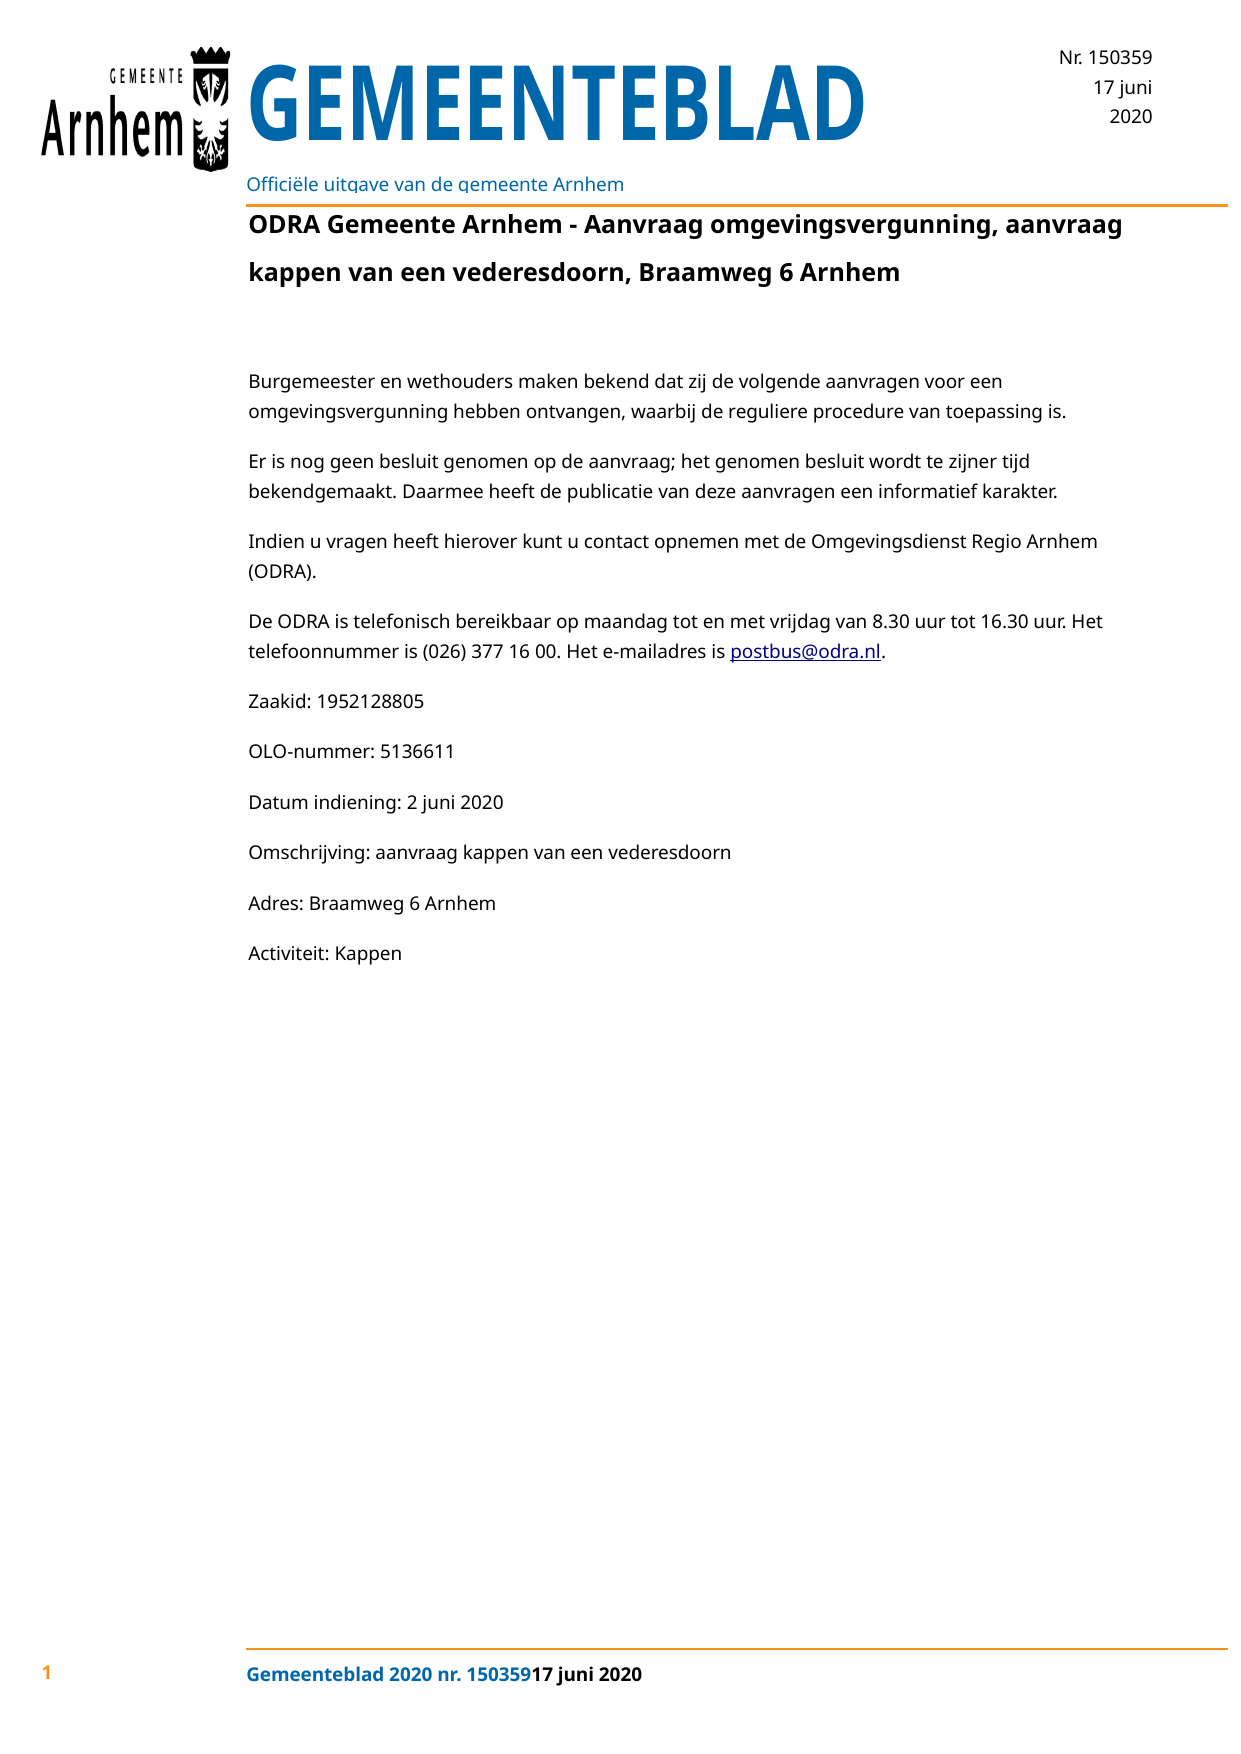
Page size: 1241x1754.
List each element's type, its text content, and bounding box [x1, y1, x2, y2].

picture [41, 47, 231, 172]
text OLO-nummer: 5136611 [248, 739, 1152, 764]
text Adres: Braamweg 6 Arnhem [248, 890, 1152, 916]
text ODRA Gemeente Arnhem - Aanvraag omgevingsvergunning, aanvraag kappen van een vederesdoorn, Braamweg 6 Arnhem [248, 207, 1152, 288]
text Er is nog geen besluit genomen op de aanvraag; het genomen besluit wordt te zijner tijd bekendgemaakt. Daarmee heeft de publicatie van deze aanvragen een informatief karakter. [248, 448, 1152, 504]
text Datum indiening: 2 juni 2020 [248, 789, 1152, 815]
text Activiteit: Kappen [248, 940, 1152, 966]
text Omschrijving: aanvraag kappen van een vederesdoorn [248, 839, 1152, 865]
text De ODRA is telefonisch bereikbaar op maandag tot en met vrijdag van 8.30 uur tot 16.30 uur. Het telefoonnummer is (026) 377 16 00. Het e-mailadres is postbus@odra.nl. [248, 608, 1152, 664]
text Burgemeester en wethouders maken bekend dat zij de volgende aanvragen voor een omgevingsvergunning hebben ontvangen, waarbij de reguliere procedure van toepassing is. [248, 368, 1152, 424]
text Zaakid: 1952128805 [248, 688, 1152, 714]
text Indien u vragen heeft hierover kunt u contact opnemen met de Omgevingsdienst Regio Arnhem (ODRA). [248, 528, 1152, 584]
